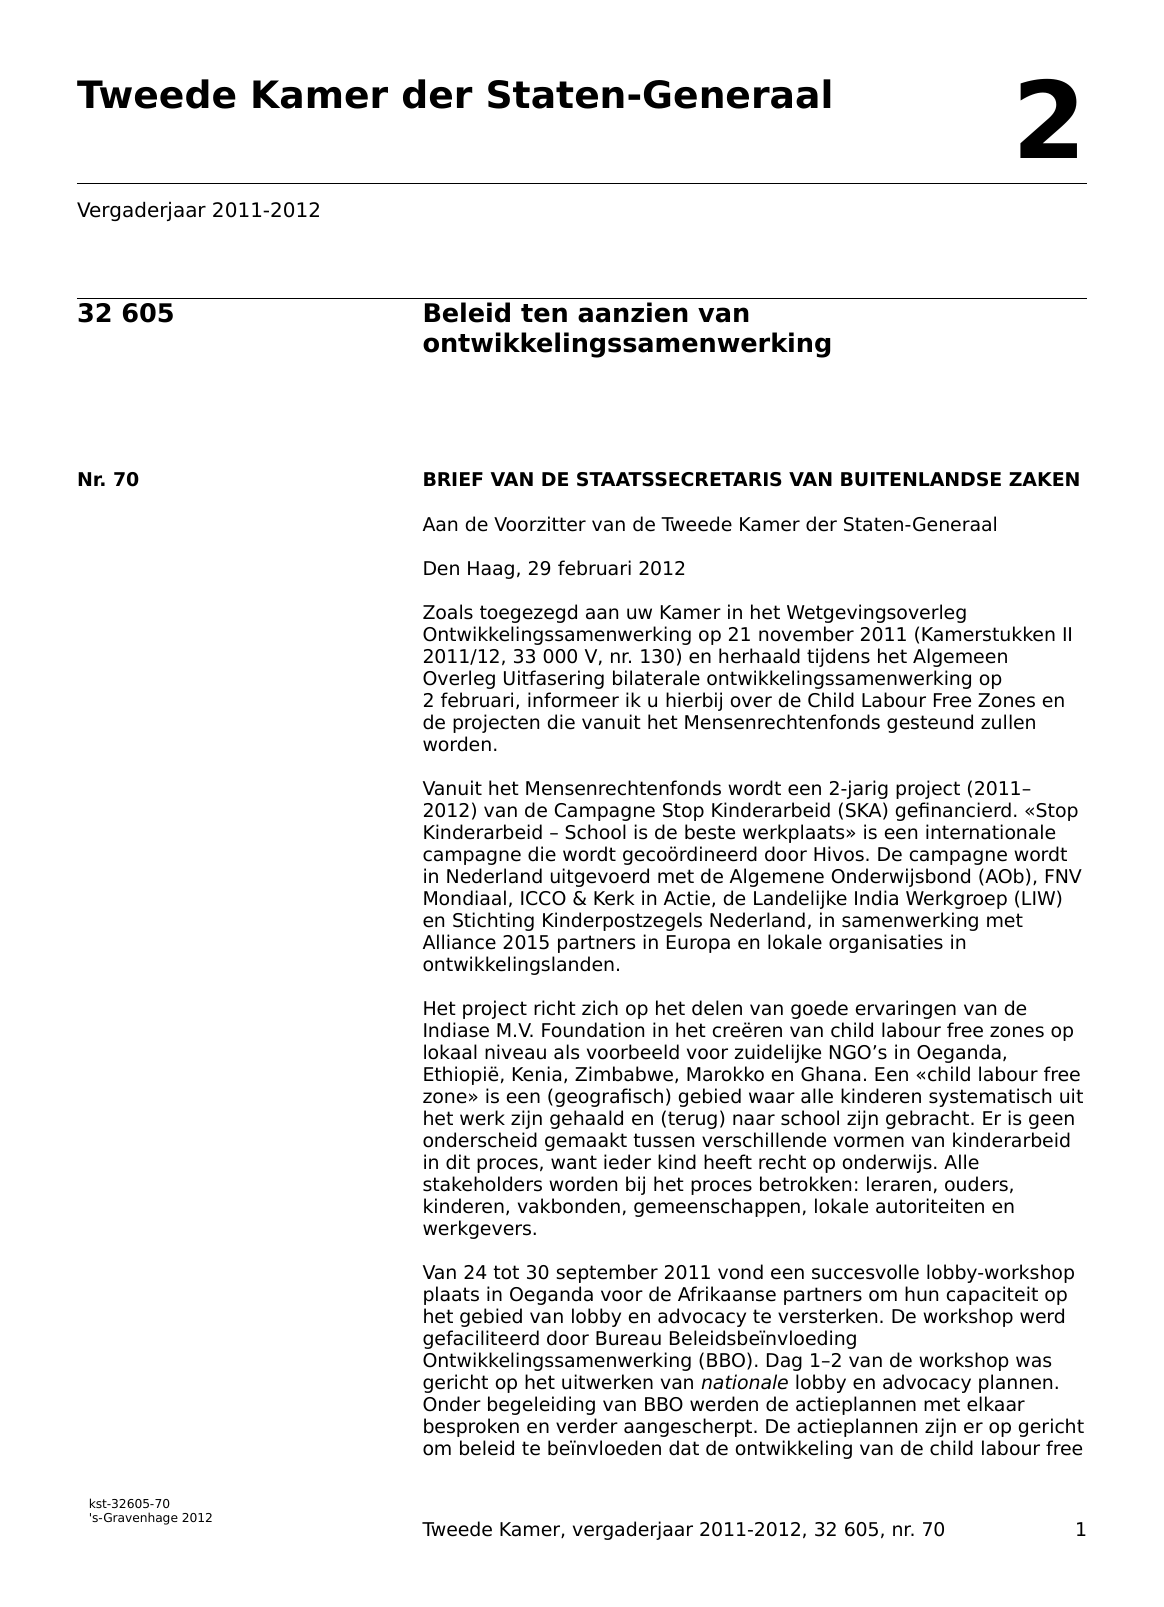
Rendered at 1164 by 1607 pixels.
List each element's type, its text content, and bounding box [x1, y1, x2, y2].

subtitle Nr. 70 BRIEF VAN DE STAATSSECRETARIS VAN BUITENLANDSE ZAKEN [77, 469, 1087, 491]
text 's-Gravenhage 2012 [88, 1511, 323, 1525]
text Den Haag, 29 februari 2012 [422, 558, 1087, 580]
text Van 24 tot 30 september 2011 vond een succesvolle lobby-workshop plaats in Oeganda voor de Afrikaanse partners om hun capaciteit op het gebied van lobby en advocacy te versterken. De workshop werd gefaciliteerd door Bureau Beleidsbeïnvloeding Ontwikkelingssamenwerking (BBO). Dag 1–2 van de workshop was gericht op het uitwerken van nationale lobby en advocacy plannen. Onder begeleiding van BBO werden de actieplannen met elkaar besproken en verder aangescherpt. De actieplannen zijn er op gericht om beleid te beïnvloeden dat de ontwikkeling van de child labour free [422, 1262, 1087, 1460]
text Vanuit het Mensenrechtenfonds wordt een 2-jarig project (2011–2012) van de Campagne Stop Kinderarbeid (SKA) gefinancierd. «Stop Kinderarbeid – School is de beste werkplaats» is een internationale campagne die wordt gecoördineerd door Hivos. De campagne wordt in Nederland uitgevoerd met de Algemene Onderwijsbond (AOb), FNV Mondiaal, ICCO & Kerk in Actie, de Landelijke India Werkgroep (LIW) en Stichting Kinderpostzegels Nederland, in samenwerking met Alliance 2015 partners in Europa en lokale organisaties in ontwikkelingslanden. [422, 778, 1087, 976]
subtitle 32 605 Beleid ten aanzien van ontwikkelingssamenwerking [77, 299, 1087, 358]
text Aan de Voorzitter van de Tweede Kamer der Staten-Generaal [422, 513, 1087, 536]
table_header 2 [886, 59, 1087, 183]
text Zoals toegezegd aan uw Kamer in het Wetgevingsoverleg Ontwikkelingssamenwerking op 21 november 2011 (Kamerstukken II 2011/12, 33 000 V, nr. 130) en herhaald tijdens het Algemeen Overleg Uitfasering bilaterale ontwikkelingssamenwerking op 2 februari, informeer ik u hierbij over de Child Labour Free Zones en de projecten die vanuit het Mensenrechtenfonds gesteund zullen worden. [422, 602, 1087, 756]
text kst-32605-70 [88, 1497, 323, 1511]
table_header Tweede Kamer der Staten-Generaal [77, 59, 886, 183]
text Het project richt zich op het delen van goede ervaringen van de Indiase M.V. Foundation in het creëren van child labour free zones op lokaal niveau als voorbeeld voor zuidelijke NGO’s in Oeganda, Ethiopië, Kenia, Zimbabwe, Marokko en Ghana. Een «child labour free zone» is een (geografisch) gebied waar alle kinderen systematisch uit het werk zijn gehaald en (terug) naar school zijn gebracht. Er is geen onderscheid gemaakt tussen verschillende vormen van kinderarbeid in dit proces, want ieder kind heeft recht op onderwijs. Alle stakeholders worden bij het proces betrokken: leraren, ouders, kinderen, vakbonden, gemeenschappen, lokale autoriteiten en werkgevers. [422, 998, 1087, 1240]
table_cell Vergaderjaar 2011-2012 [77, 184, 1087, 298]
